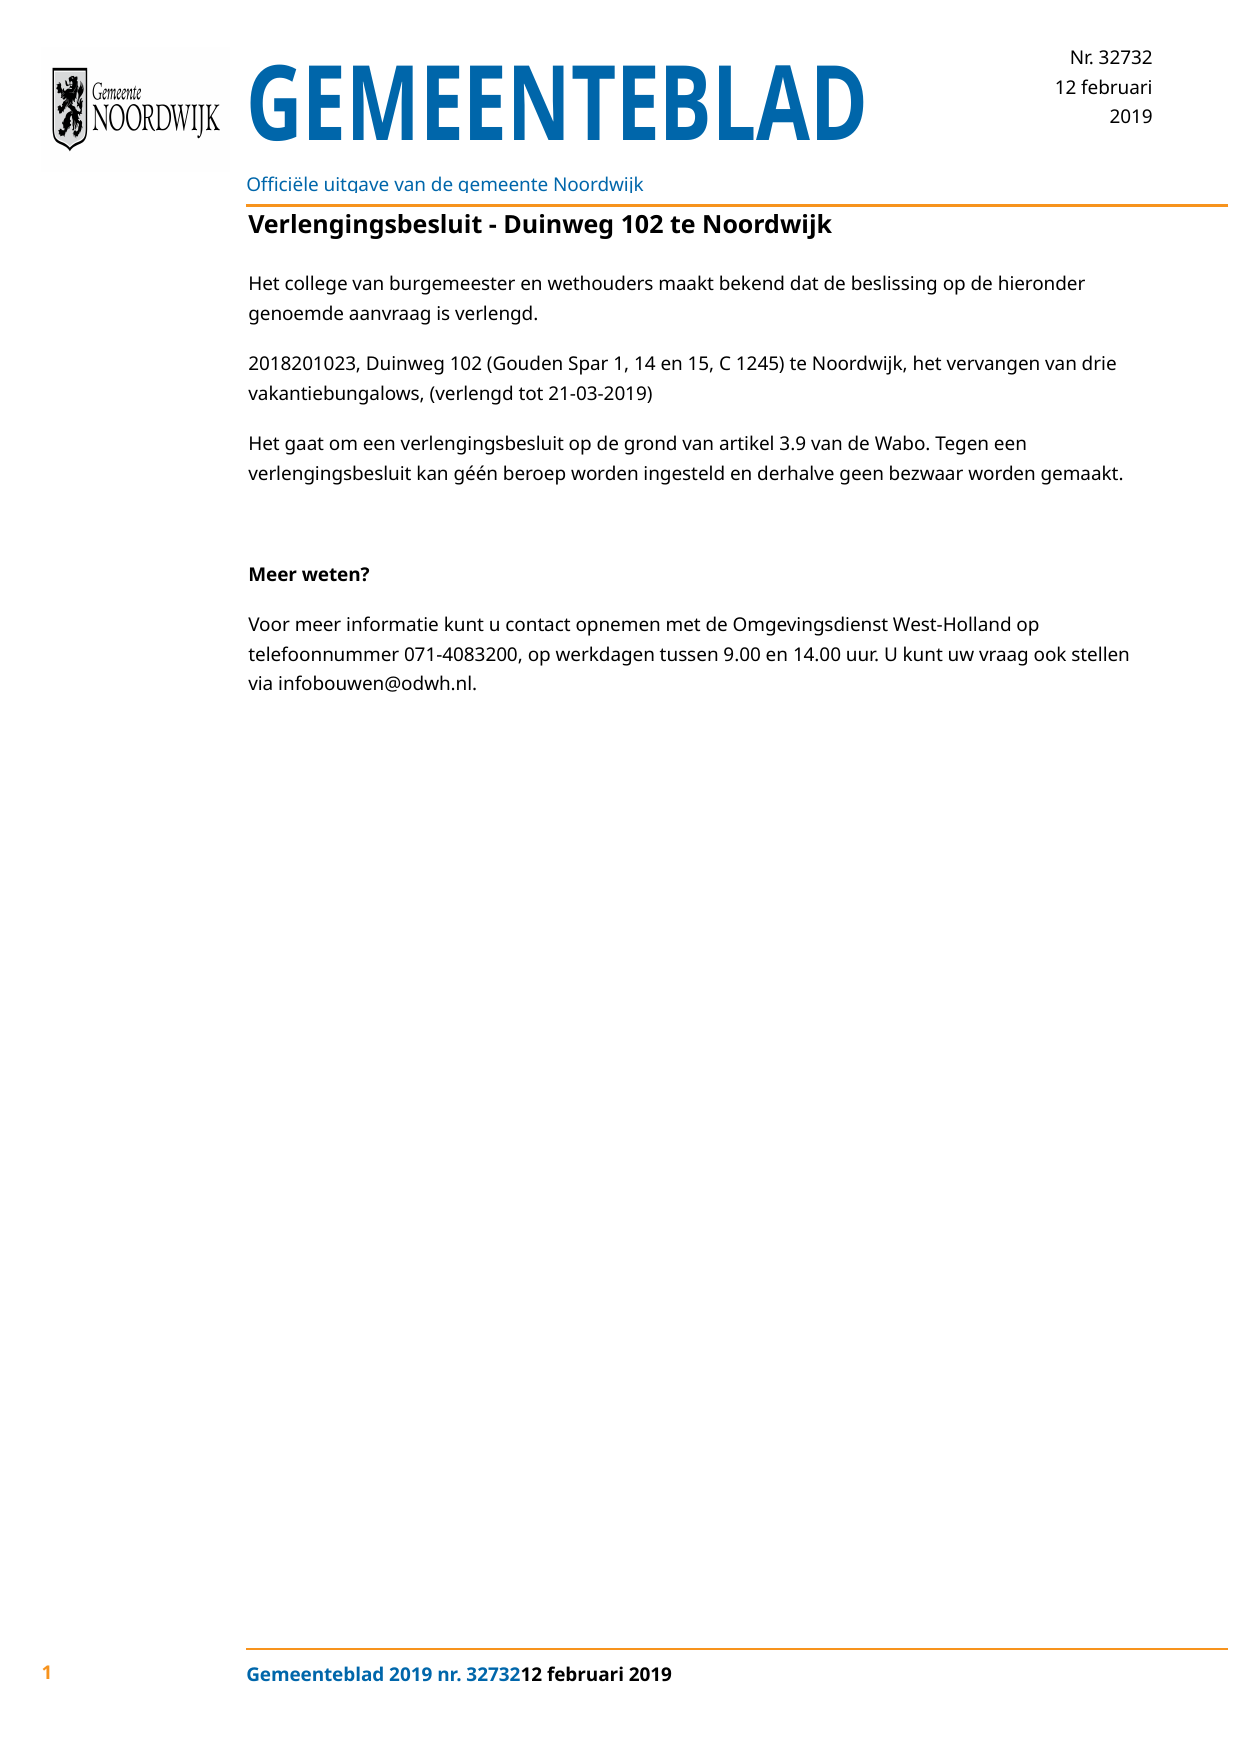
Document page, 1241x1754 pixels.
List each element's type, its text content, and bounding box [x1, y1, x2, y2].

text Het gaat om een verlengingsbesluit op de grond van artikel 3.9 van de Wabo. Tegen een verlengingsbesluit kan géén beroep worden ingesteld en derhalve geen bezwaar worden gemaakt. [248, 430, 1152, 486]
text 2018201023, Duinweg 102 (Gouden Spar 1, 14 en 15, C 1245) te Noordwijk, het vervangen van drie vakantiebungalows, (verlengd tot 21-03-2019) [248, 350, 1152, 406]
text Voor meer informatie kunt u contact opnemen met de Omgevingsdienst West-Holland op telefoonnummer 071-4083200, op werkdagen tussen 9.00 en 14.00 uur. U kunt uw vraag ook stellen via infobouwen@odwh.nl. [248, 611, 1152, 696]
text Het college van burgemeester en wethouders maakt bekend dat de beslissing op de hieronder genoemde aanvraag is verlengd. [248, 270, 1152, 326]
picture [41, 47, 231, 172]
text Verlengingsbesluit - Duinweg 102 te Noordwijk [248, 207, 1152, 241]
text Meer weten? [248, 561, 1152, 586]
